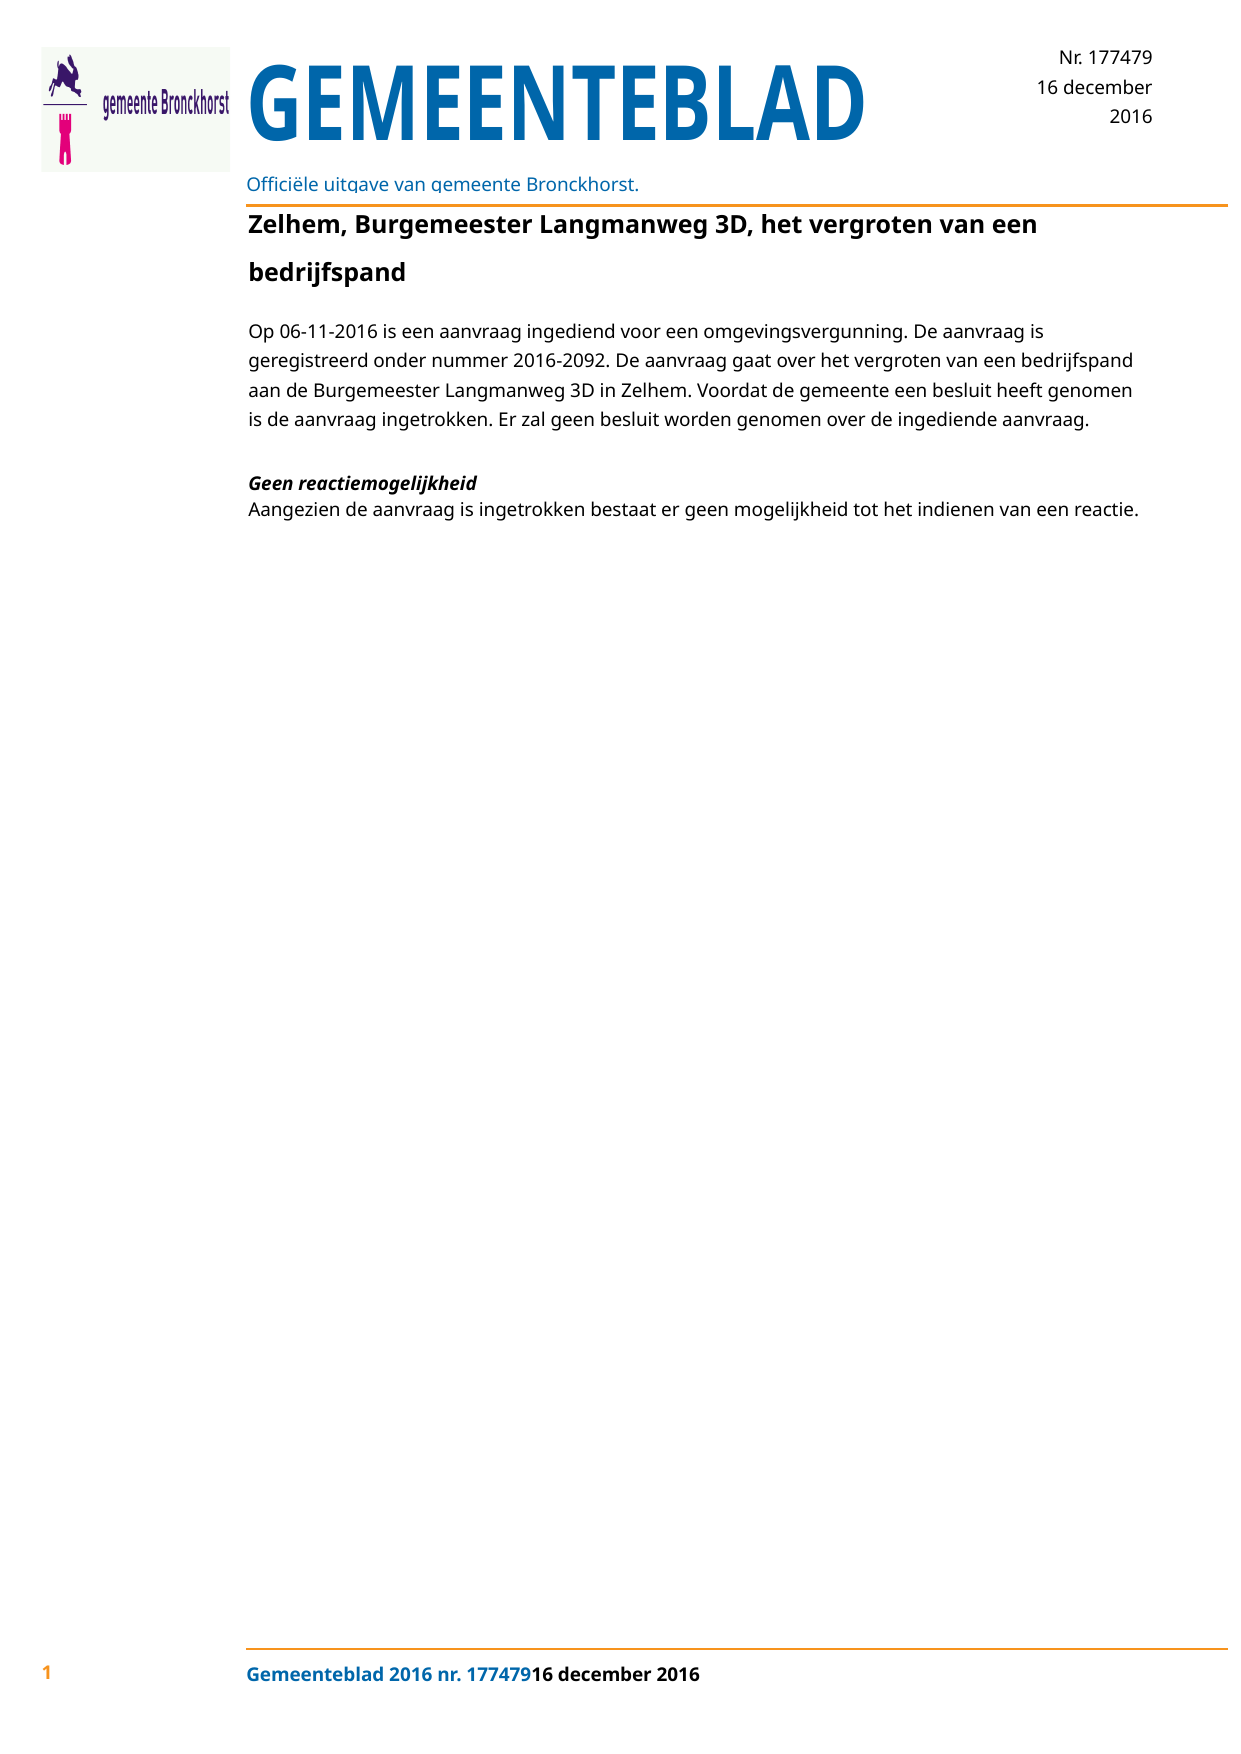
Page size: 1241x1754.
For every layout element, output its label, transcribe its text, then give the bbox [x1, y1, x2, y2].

text Geen reactiemogelijkheid [248, 471, 1152, 496]
text Aangezien de aanvraag is ingetrokken bestaat er geen mogelijkheid tot het indienen van een reactie. [248, 496, 1152, 522]
text Op 06-11-2016 is een aanvraag ingediend voor een omgevingsvergunning. De aanvraag is geregistreerd onder nummer 2016-2092. De aanvraag gaat over het vergroten van een bedrijfspand aan de Burgemeester Langmanweg 3D in Zelhem. Voordat de gemeente een besluit heeft genomen is de aanvraag ingetrokken. Er zal geen besluit worden genomen over de ingediende aanvraag. [248, 318, 1152, 432]
picture [41, 47, 231, 172]
text Zelhem, Burgemeester Langmanweg 3D, het vergroten van een bedrijfspand [248, 207, 1152, 288]
